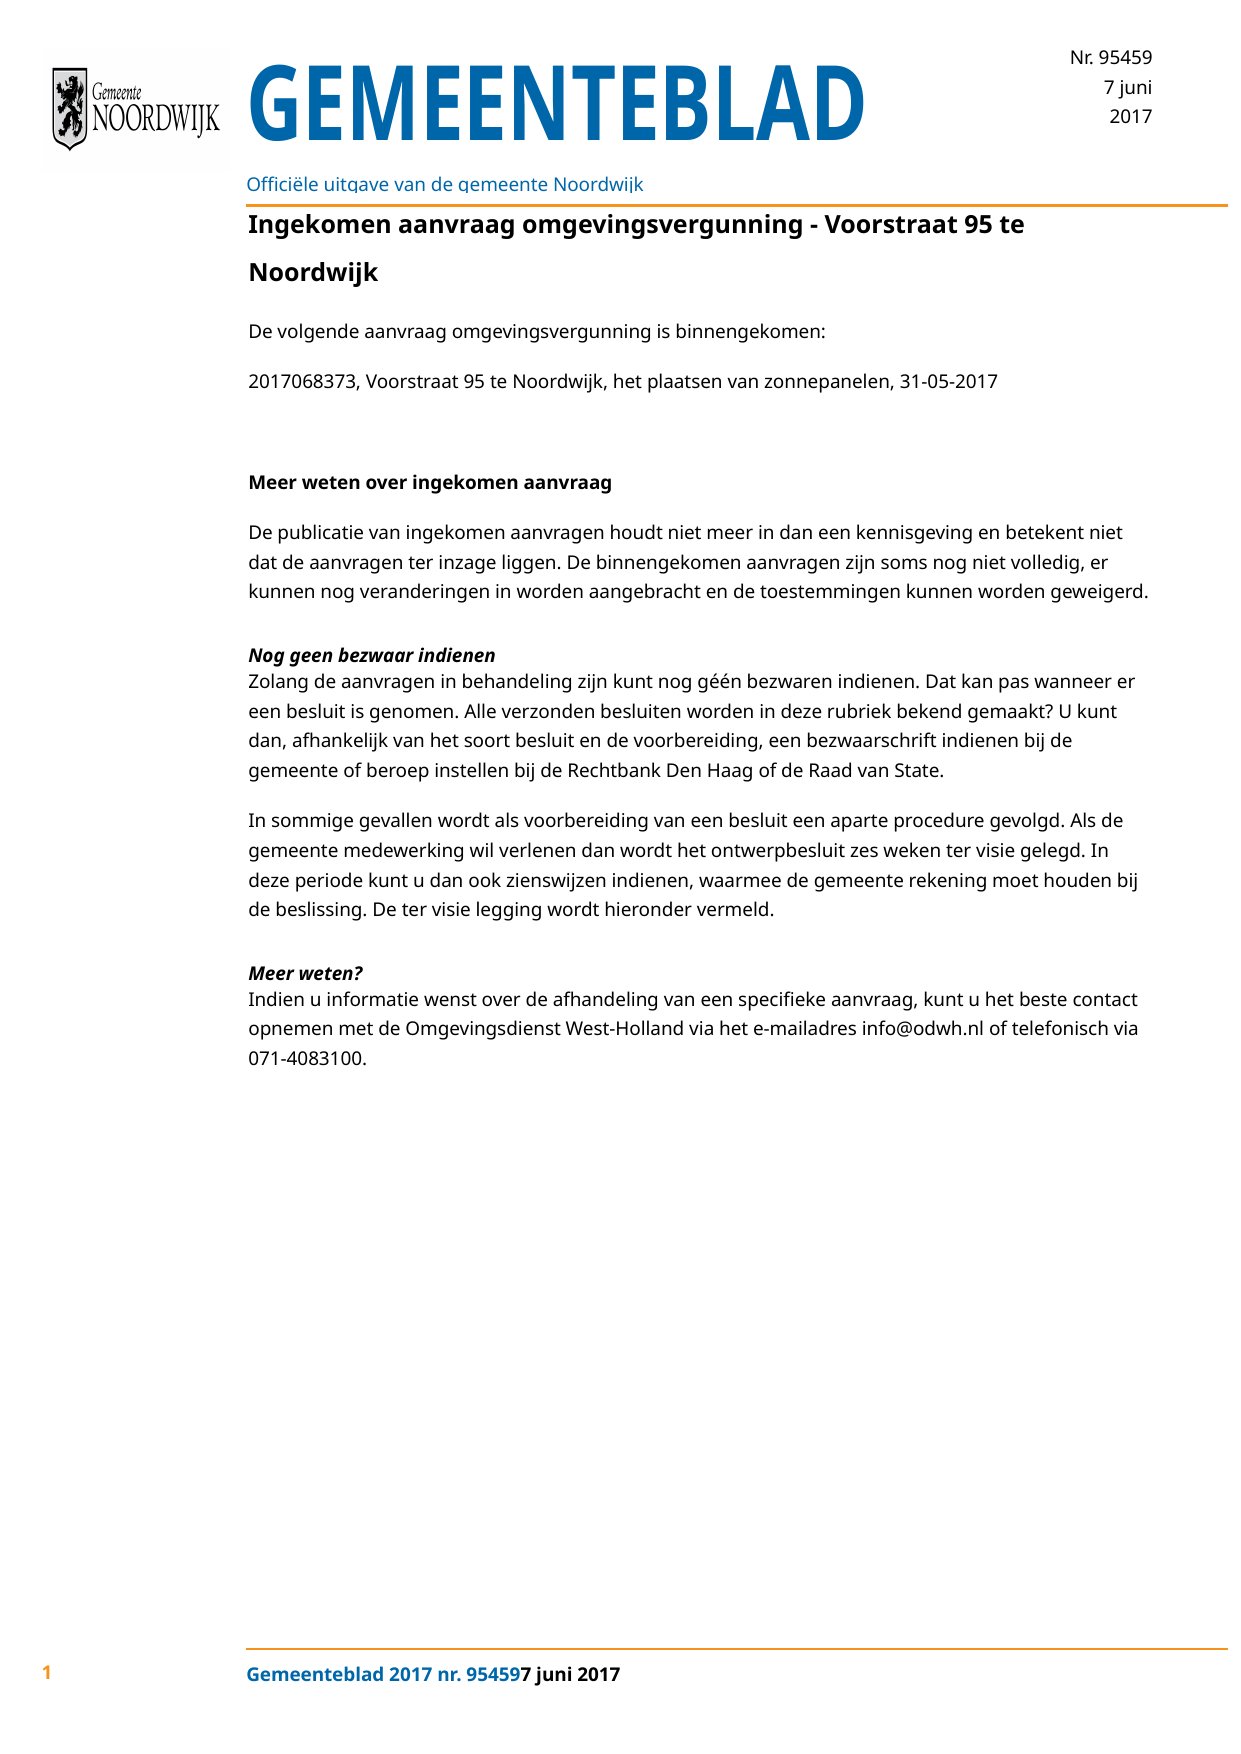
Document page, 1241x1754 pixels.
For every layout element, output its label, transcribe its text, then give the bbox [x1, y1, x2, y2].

text Nog geen bezwaar indienen [248, 643, 1152, 668]
text Zolang de aanvragen in behandeling zijn kunt nog géén bezwaren indienen. Dat kan pas wanneer er een besluit is genomen. Alle verzonden besluiten worden in deze rubriek bekend gemaakt? U kunt dan, afhankelijk van het soort besluit en de voorbereiding, een bezwaarschrift indienen bij de gemeente of beroep instellen bij de Rechtbank Den Haag of de Raad van State. [248, 668, 1152, 783]
text Indien u informatie wenst over de afhandeling van een specifieke aanvraag, kunt u het beste contact opnemen met de Omgevingsdienst West-Holland via het e-mailadres info@odwh.nl of telefonisch via 071-4083100. [248, 986, 1152, 1071]
text De publicatie van ingekomen aanvragen houdt niet meer in dan een kennisgeving en betekent niet dat de aanvragen ter inzage liggen. De binnengekomen aanvragen zijn soms nog niet volledig, er kunnen nog veranderingen in worden aangebracht en de toestemmingen kunnen worden geweigerd. [248, 519, 1152, 604]
text De volgende aanvraag omgevingsvergunning is binnengekomen: [248, 318, 1152, 344]
text Ingekomen aanvraag omgevingsvergunning - Voorstraat 95 te Noordwijk [248, 207, 1152, 288]
text 2017068373, Voorstraat 95 te Noordwijk, het plaatsen van zonnepanelen, 31-05-2017 [248, 368, 1152, 394]
text Meer weten? [248, 960, 1152, 986]
picture [41, 47, 231, 172]
text In sommige gevallen wordt als voorbereiding van een besluit een aparte procedure gevolgd. Als de gemeente medewerking wil verlenen dan wordt het ontwerpbesluit zes weken ter visie gelegd. In deze periode kunt u dan ook zienswijzen indienen, waarmee de gemeente rekening moet houden bij de beslissing. De ter visie legging wordt hieronder vermeld. [248, 808, 1152, 922]
text Meer weten over ingekomen aanvraag [248, 469, 1152, 495]
